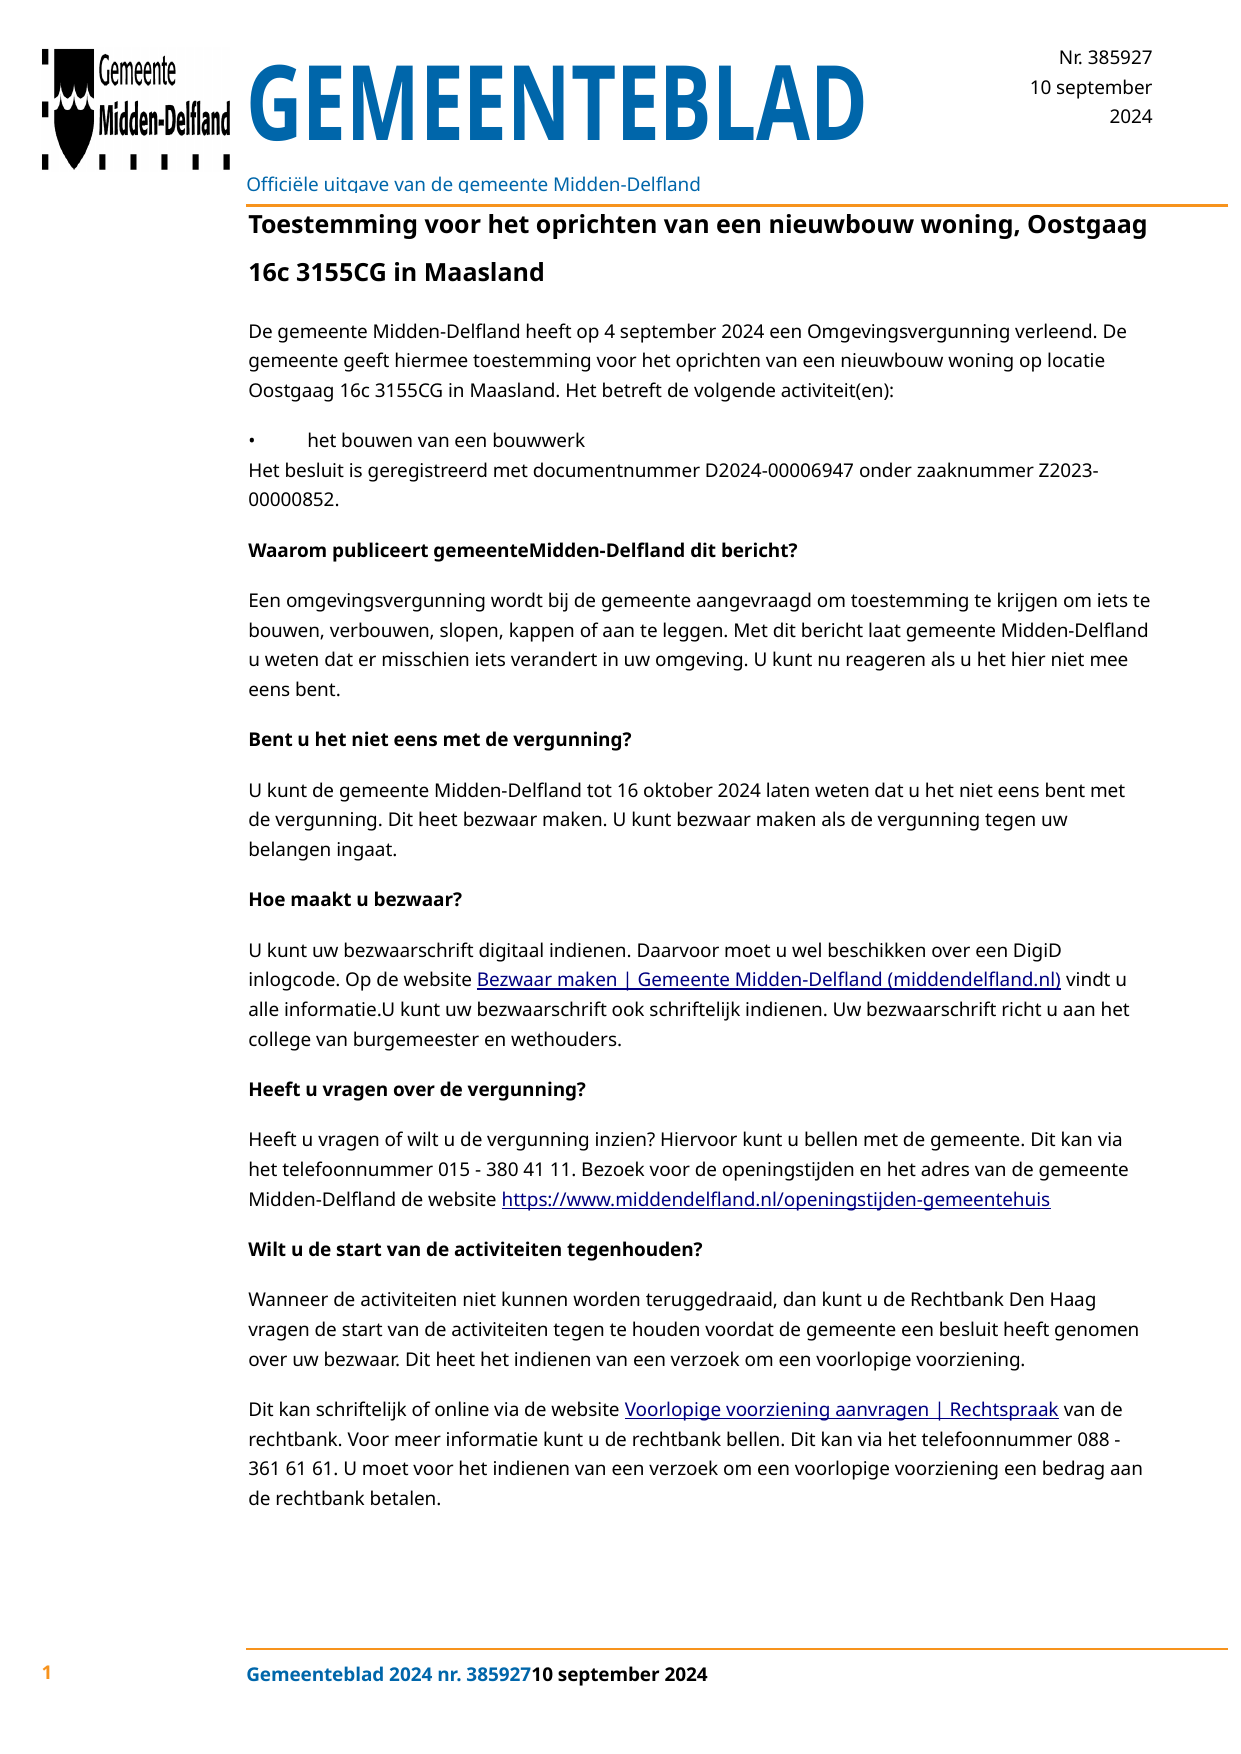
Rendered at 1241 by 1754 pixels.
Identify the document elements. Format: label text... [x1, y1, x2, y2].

text U kunt de gemeente Midden-Delfland tot 16 oktober 2024 laten weten dat u het niet eens bent met de vergunning. Dit heet bezwaar maken. U kunt bezwaar maken als de vergunning tegen uw belangen ingaat. [248, 777, 1152, 862]
picture [41, 47, 231, 172]
text Bent u het niet eens met de vergunning? [248, 727, 1152, 752]
text Dit kan schriftelijk of online via de website Voorlopige voorziening aanvragen | Rechtspraak van de rechtbank. Voor meer informatie kunt u de rechtbank bellen. Dit kan via het telefoonnummer 088 - 361 61 61. U moet voor het indienen van een verzoek om een voorlopige voorziening een bedrag aan de rechtbank betalen. [248, 1396, 1152, 1511]
text Toestemming voor het oprichten van een nieuwbouw woning, Oostgaag 16c 3155CG in Maasland [248, 207, 1152, 288]
text Wilt u de start van de activiteiten tegenhouden? [248, 1236, 1152, 1262]
text Heeft u vragen over de vergunning? [248, 1076, 1152, 1102]
text Waarom publiceert gemeenteMidden-Delfland dit bericht? [248, 537, 1152, 563]
text Heeft u vragen of wilt u de vergunning inzien? Hiervoor kunt u bellen met de gemeente. Dit kan via het telefoonnummer 015 - 380 41 11. Bezoek voor de openingstijden en het adres van de gemeente Midden-Delfland de website https://www.middendelfland.nl/openingstijden-gemeentehuis [248, 1127, 1152, 1212]
text Hoe maakt u bezwaar? [248, 887, 1152, 912]
text Een omgevingsvergunning wordt bij de gemeente aangevraagd om toestemming te krijgen om iets te bouwen, verbouwen, slopen, kappen of aan te leggen. Met dit bericht laat gemeente Midden-Delfland u weten dat er misschien iets verandert in uw omgeving. U kunt nu reageren als u het hier niet mee eens bent. [248, 587, 1152, 702]
text U kunt uw bezwaarschrift digitaal indienen. Daarvoor moet u wel beschikken over een DigiD inlogcode. Op de website Bezwaar maken | Gemeente Midden-Delfland (middendelfland.nl) vindt u alle informatie.U kunt uw bezwaarschrift ook schriftelijk indienen. Uw bezwaarschrift richt u aan het college van burgemeester en wethouders. [248, 937, 1152, 1052]
text Wanneer de activiteiten niet kunnen worden teruggedraaid, dan kunt u de Rechtbank Den Haag vragen de start van de activiteiten tegen te houden voordat de gemeente een besluit heeft genomen over uw bezwaar. Dit heet het indienen van een verzoek om een voorlopige voorziening. [248, 1287, 1152, 1372]
list het bouwen van een bouwwerk [248, 427, 1152, 453]
text Het besluit is geregistreerd met documentnummer D2024-00006947 onder zaaknummer Z2023-00000852. [248, 457, 1152, 512]
text De gemeente Midden-Delfland heeft op 4 september 2024 een Omgevingsvergunning verleend. De gemeente geeft hiermee toestemming voor het oprichten van een nieuwbouw woning op locatie Oostgaag 16c 3155CG in Maasland. Het betreft de volgende activiteit(en): [248, 318, 1152, 403]
